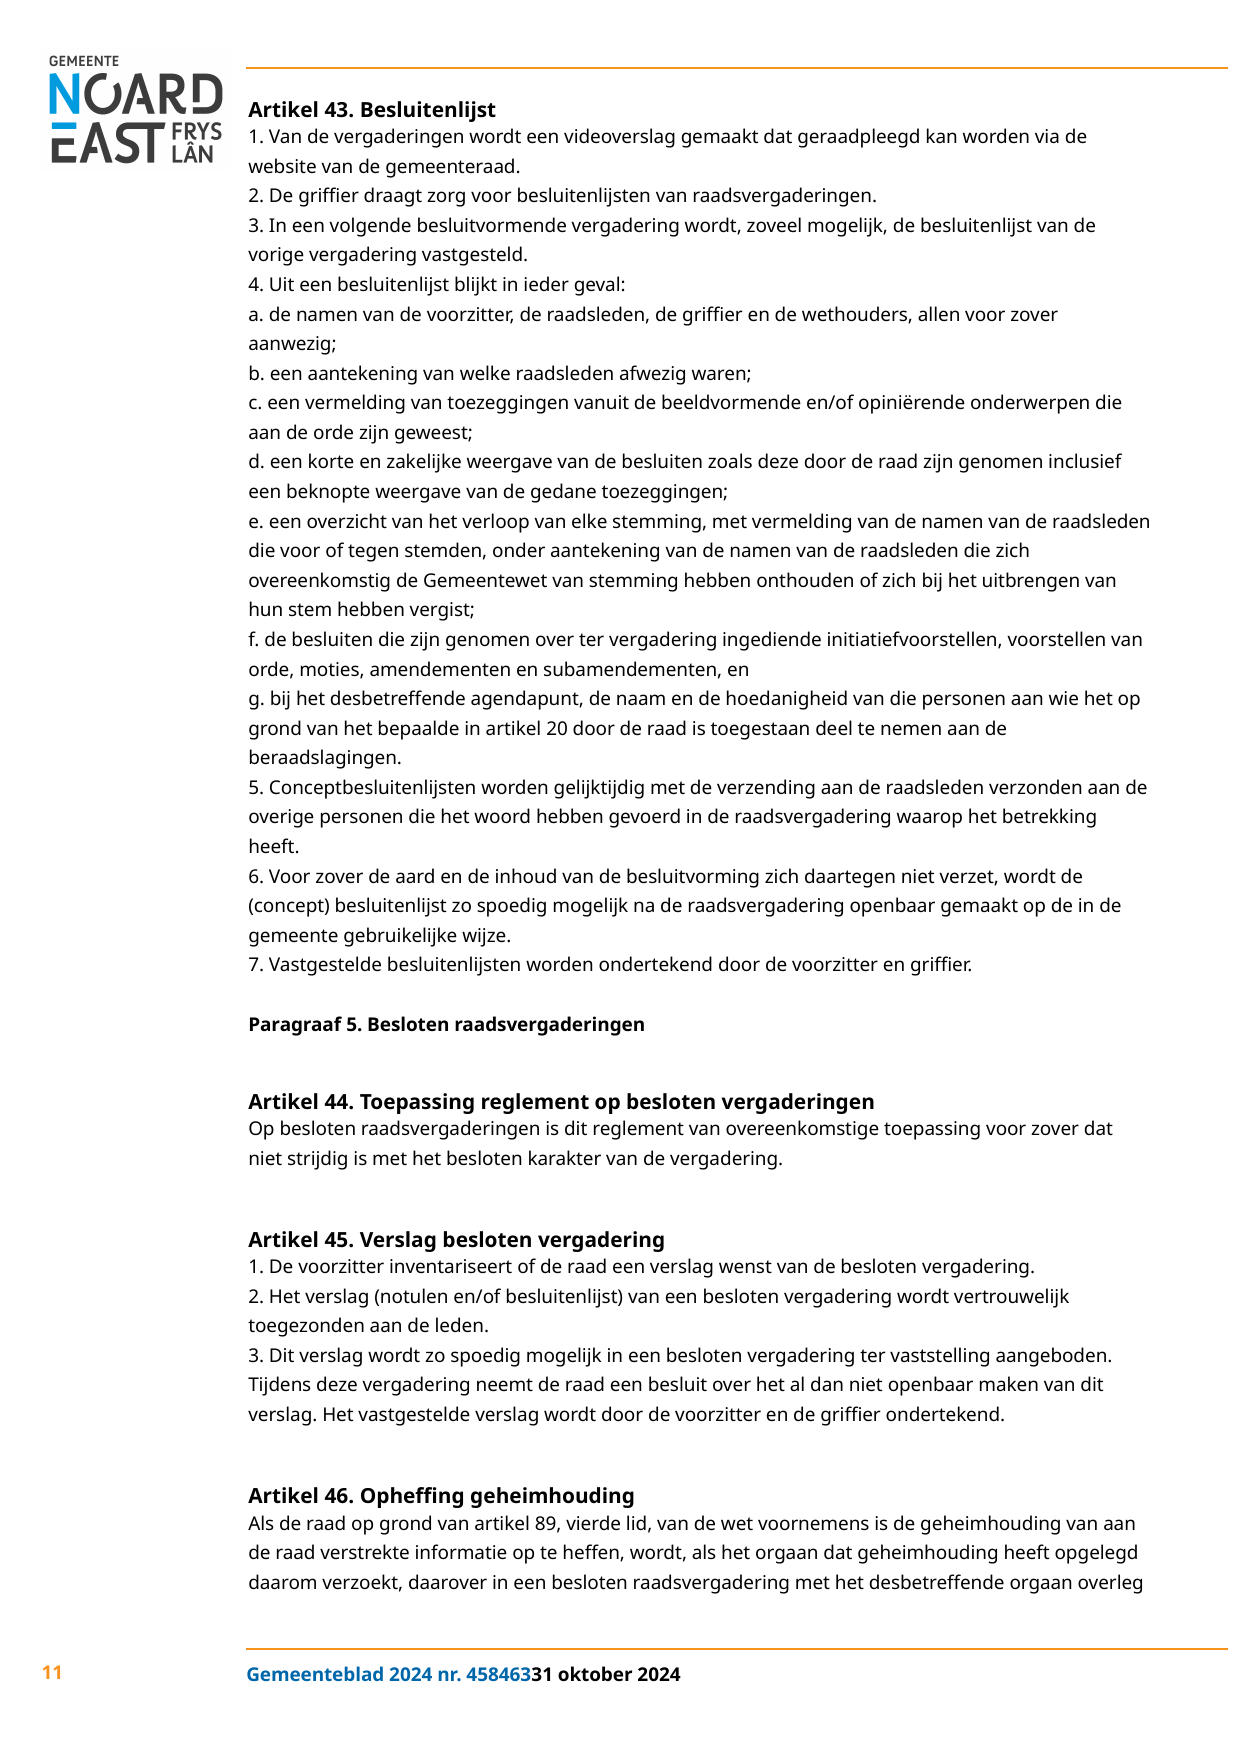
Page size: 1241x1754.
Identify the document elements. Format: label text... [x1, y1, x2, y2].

text 2. De griffier draagt zorg voor besluitenlijsten van raadsvergaderingen. [248, 182, 1152, 208]
text Artikel 44. Toepassing reglement op besloten vergaderingen [248, 1087, 1152, 1115]
text b. een aantekening van welke raadsleden afwezig waren; [248, 360, 1152, 386]
text 7. Vastgestelde besluitenlijsten worden ondertekend door de voorzitter en griffier. [248, 952, 1152, 977]
text 2. Het verslag (notulen en/of besluitenlijst) van een besloten vergadering wordt vertrouwelijk toegezonden aan de leden. [248, 1283, 1152, 1338]
text c. een vermelding van toezeggingen vanuit de beeldvormende en/of opiniërende onderwerpen die aan de orde zijn geweest; [248, 389, 1152, 445]
text Paragraaf 5. Besloten raadsvergaderingen [248, 1011, 1152, 1036]
text 6. Voor zover de aard en de inhoud van de besluitvorming zich daartegen niet verzet, wordt de (concept) besluitenlijst zo spoedig mogelijk na de raadsvergadering openbaar gemaakt op de in de gemeente gebruikelijke wijze. [248, 863, 1152, 948]
text 5. Conceptbesluitenlijsten worden gelijktijdig met de verzending aan de raadsleden verzonden aan de overige personen die het woord hebben gevoerd in de raadsvergadering waarop het betrekking heeft. [248, 774, 1152, 859]
text Artikel 43. Besluitenlijst [248, 95, 1152, 123]
text 1. Van de vergaderingen wordt een videoverslag gemaakt dat geraadpleegd kan worden via de website van de gemeenteraad. [248, 123, 1152, 178]
text 3. In een volgende besluitvormende vergadering wordt, zoveel mogelijk, de besluitenlijst van de vorige vergadering vastgesteld. [248, 212, 1152, 267]
text Artikel 46. Opheffing geheimhouding [248, 1481, 1152, 1510]
text 3. Dit verslag wordt zo spoedig mogelijk in een besloten vergadering ter vaststelling aangeboden. Tijdens deze vergadering neemt de raad een besluit over het al dan niet openbaar maken van dit verslag. Het vastgestelde verslag wordt door de voorzitter en de griffier ondertekend. [248, 1342, 1152, 1427]
text a. de namen van de voorzitter, de raadsleden, de griffier en de wethouders, allen voor zover aanwezig; [248, 301, 1152, 356]
text d. een korte en zakelijke weergave van de besluiten zoals deze door de raad zijn genomen inclusief een beknopte weergave van de gedane toezeggingen; [248, 449, 1152, 504]
text Op besloten raadsvergaderingen is dit reglement van overeenkomstige toepassing voor zover dat niet strijdig is met het besloten karakter van de vergadering. [248, 1115, 1152, 1171]
text g. bij het desbetreffende agendapunt, de naam en de hoedanigheid van die personen aan wie het op grond van het bepaalde in artikel 20 door de raad is toegestaan deel te nemen aan de beraadslagingen. [248, 685, 1152, 770]
text Als de raad op grond van artikel 89, vierde lid, van de wet voornemens is de geheimhouding van aan de raad verstrekte informatie op te heffen, wordt, als het orgaan dat geheimhouding heeft opgelegd daarom verzoekt, daarover in een besloten raadsvergadering met het desbetreffende orgaan overleg [248, 1510, 1152, 1594]
text Artikel 45. Verslag besloten vergadering [248, 1225, 1152, 1253]
text e. een overzicht van het verloop van elke stemming, met vermelding van de namen van de raadsleden die voor of tegen stemden, onder aantekening van de namen van de raadsleden die zich overeenkomstig de Gemeentewet van stemming hebben onthouden of zich bij het uitbrengen van hun stem hebben vergist; [248, 508, 1152, 622]
text 4. Uit een besluitenlijst blijkt in ieder geval: [248, 271, 1152, 297]
picture [41, 47, 231, 172]
text f. de besluiten die zijn genomen over ter vergadering ingediende initiatiefvoorstellen, voorstellen van orde, moties, amendementen en subamendementen, en [248, 626, 1152, 681]
text 1. De voorzitter inventariseert of de raad een verslag wenst van de besloten vergadering. [248, 1253, 1152, 1279]
